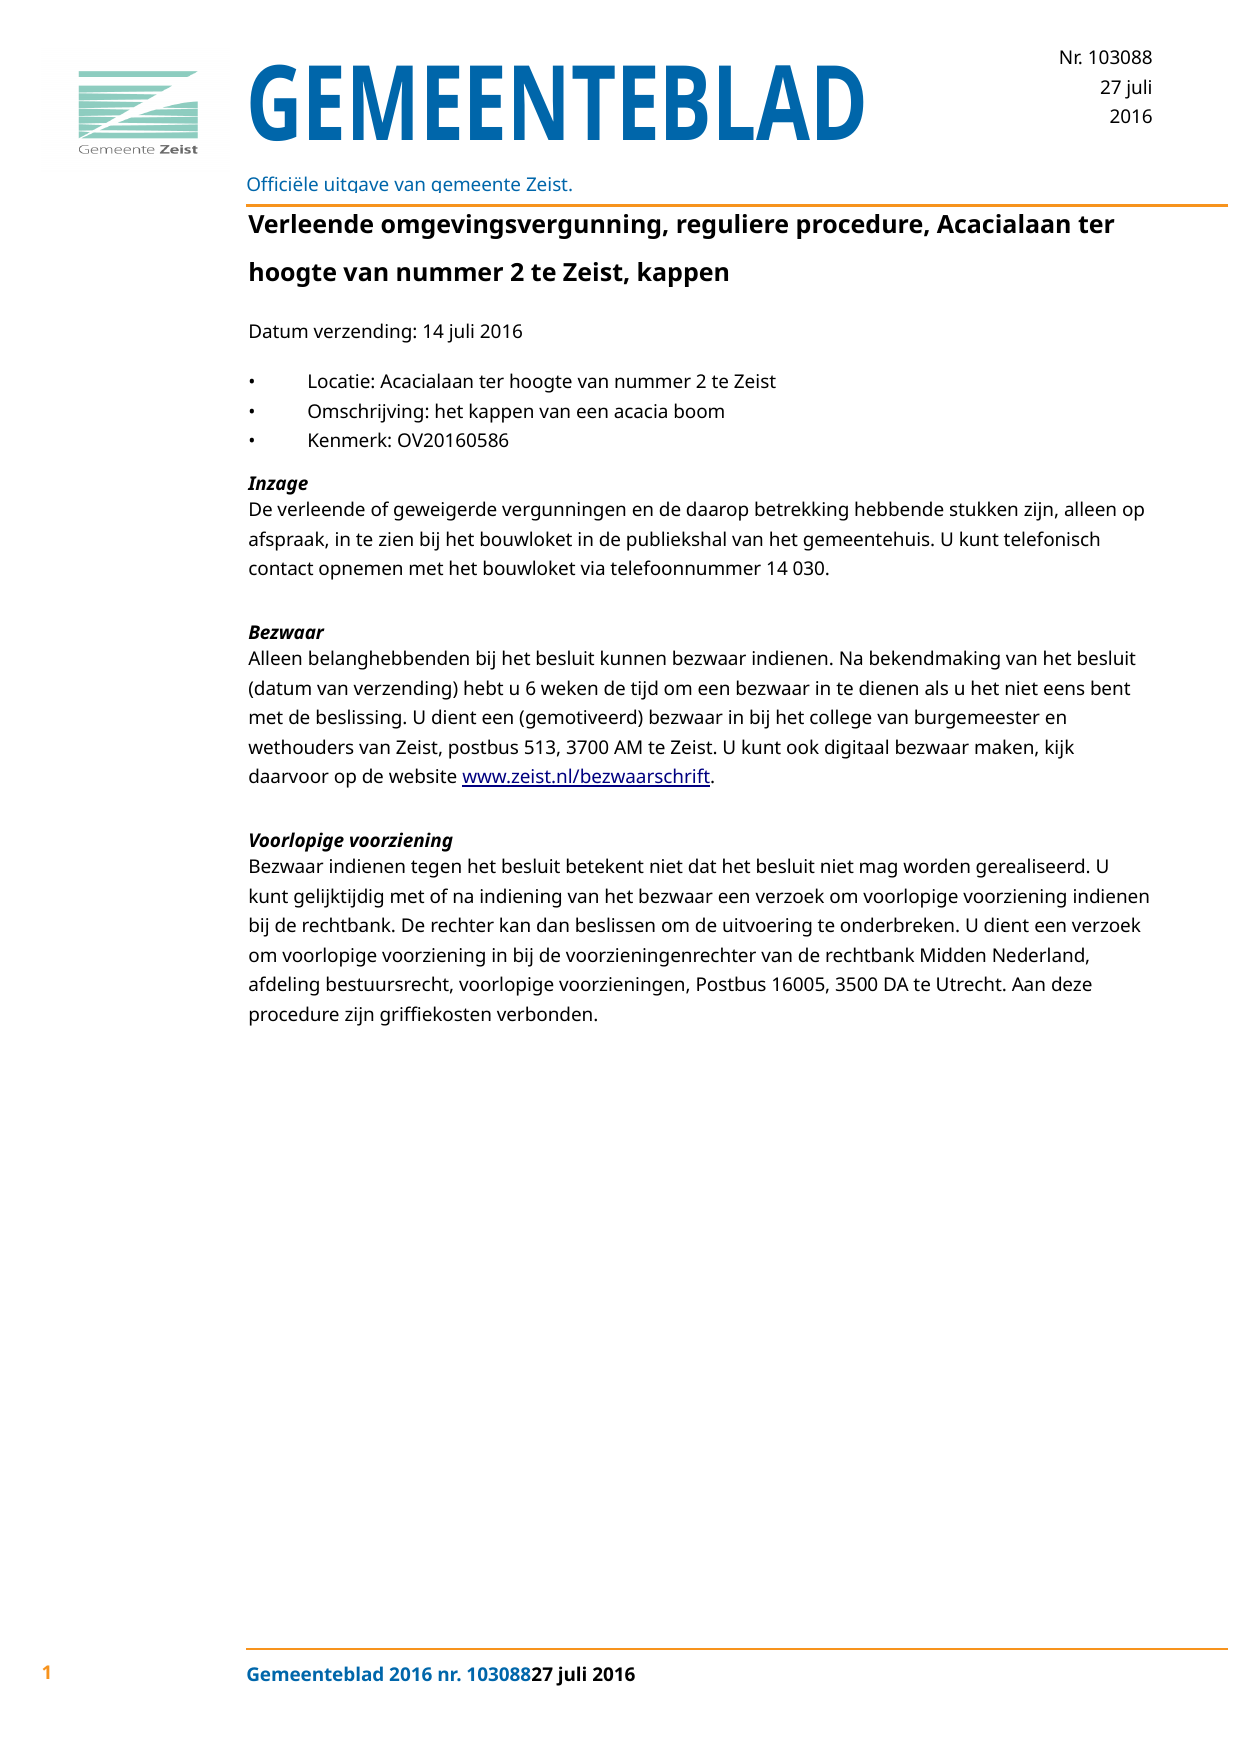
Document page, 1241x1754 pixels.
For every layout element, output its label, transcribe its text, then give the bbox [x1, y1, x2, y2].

text Voorlopige voorziening [248, 827, 1152, 853]
list Locatie: Acacialaan ter hoogte van nummer 2 te Zeist [248, 368, 1152, 394]
list Kenmerk: OV20160586 [248, 427, 1152, 453]
text Verleende omgevingsvergunning, reguliere procedure, Acacialaan ter hoogte van nummer 2 te Zeist, kappen [248, 207, 1152, 288]
text Bezwaar indienen tegen het besluit betekent niet dat het besluit niet mag worden gerealiseerd. U kunt gelijktijdig met of na indiening van het bezwaar een verzoek om voorlopige voorziening indienen bij de rechtbank. De rechter kan dan beslissen om de uitvoering te onderbreken. U dient een verzoek om voorlopige voorziening in bij de voorzieningenrechter van de rechtbank Midden Nederland, afdeling bestuursrecht, voorlopige voorzieningen, Postbus 16005, 3500 DA te Utrecht. Aan deze procedure zijn griffiekosten verbonden. [248, 853, 1152, 1027]
text Alleen belanghebbenden bij het besluit kunnen bezwaar indienen. Na bekendmaking van het besluit (datum van verzending) hebt u 6 weken de tijd om een bezwaar in te dienen als u het niet eens bent met de beslissing. U dient een (gemotiveerd) bezwaar in bij het college van burgemeester en wethouders van Zeist, postbus 513, 3700 AM te Zeist. U kunt ook digitaal bezwaar maken, kijk daarvoor op de website www.zeist.nl/bezwaarschrift. [248, 645, 1152, 789]
text Inzage [248, 471, 1152, 496]
picture [41, 47, 231, 172]
text Datum verzending: 14 juli 2016 [248, 318, 1152, 344]
text Bezwaar [248, 619, 1152, 645]
text De verleende of geweigerde vergunningen en de daarop betrekking hebbende stukken zijn, alleen op afspraak, in te zien bij het bouwloket in de publiekshal van het gemeentehuis. U kunt telefonisch contact opnemen met het bouwloket via telefoonnummer 14 030. [248, 496, 1152, 581]
list Omschrijving: het kappen van een acacia boom [248, 398, 1152, 424]
